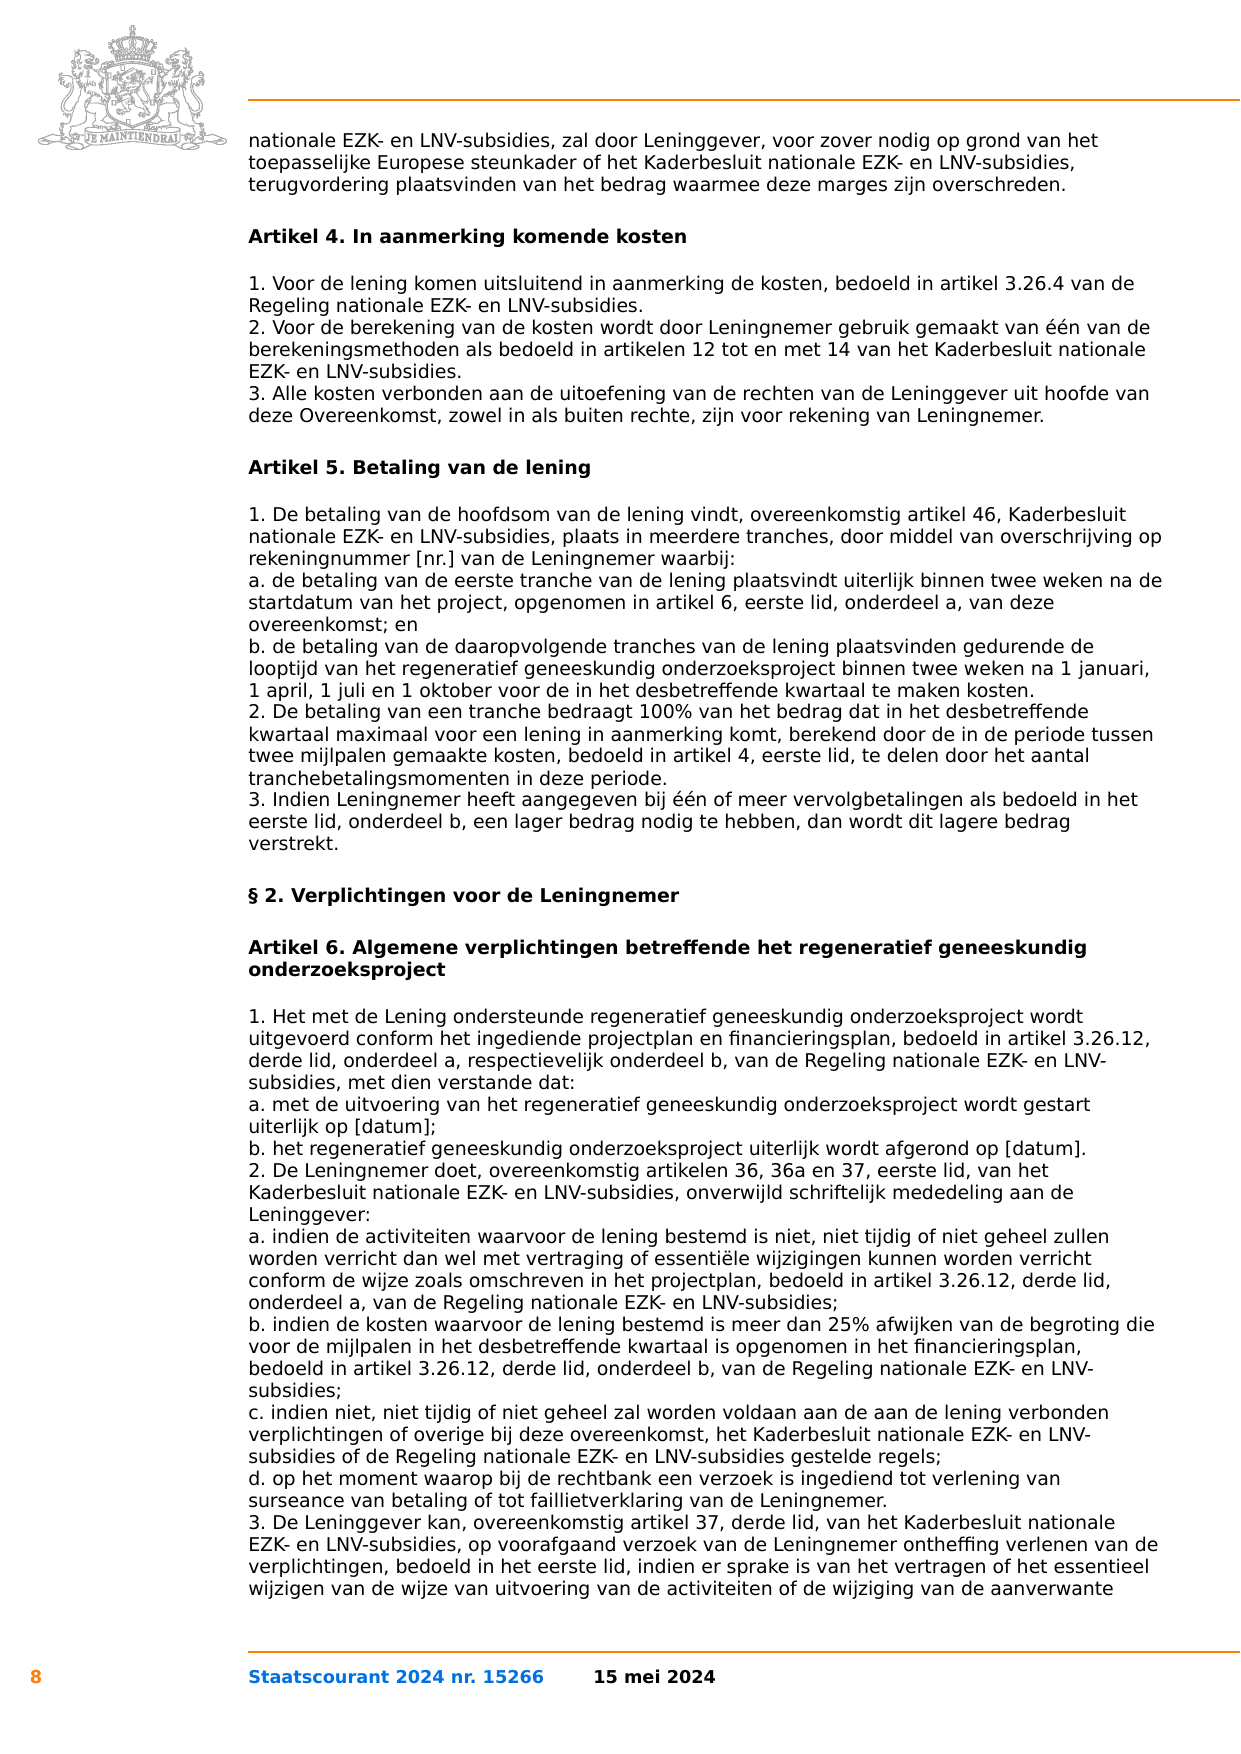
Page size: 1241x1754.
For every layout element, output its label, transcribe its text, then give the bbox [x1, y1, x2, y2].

text a. met de uitvoering van het regeneratief geneeskundig onderzoeksproject wordt gestart uiterlijk op [datum]; [248, 1094, 1163, 1138]
text b. het regeneratief geneeskundig onderzoeksproject uiterlijk wordt afgerond op [datum]. [248, 1138, 1163, 1160]
text 1. De betaling van de hoofdsom van de lening vindt, overeenkomstig artikel 46, Kaderbesluit nationale EZK- en LNV-subsidies, plaats in meerdere tranches, door middel van overschrijving op rekeningnummer [nr.] van de Leningnemer waarbij: [248, 504, 1163, 569]
subtitle Artikel 6. Algemene verplichtingen betreffende het regeneratief geneeskundig onderzoeksproject [248, 937, 1163, 981]
text 3. Indien Leningnemer heeft aangegeven bij één of meer vervolgbetalingen als bedoeld in het eerste lid, onderdeel b, een lager bedrag nodig te hebben, dan wordt dit lagere bedrag verstrekt. [248, 789, 1163, 855]
text d. op het moment waarop bij de rechtbank een verzoek is ingediend tot verlening van surseance van betaling of tot faillietverklaring van de Leningnemer. [248, 1468, 1163, 1512]
text a. de betaling van de eerste tranche van de lening plaatsvindt uiterlijk binnen twee weken na de startdatum van het project, opgenomen in artikel 6, eerste lid, onderdeel a, van deze overeenkomst; en [248, 569, 1163, 636]
text a. indien de activiteiten waarvoor de lening bestemd is niet, niet tijdig of niet geheel zullen worden verricht dan wel met vertraging of essentiële wijzigingen kunnen worden verricht conform de wijze zoals omschreven in het projectplan, bedoeld in artikel 3.26.12, derde lid, onderdeel a, van de Regeling nationale EZK- en LNV-subsidies; [248, 1226, 1163, 1314]
subtitle Artikel 5. Betaling van de lening [248, 457, 1163, 479]
subtitle § 2. Verplichtingen voor de Leningnemer [248, 885, 1163, 907]
text 1. Voor de lening komen uitsluitend in aanmerking de kosten, bedoeld in artikel 3.26.4 van de Regeling nationale EZK- en LNV-subsidies. [248, 273, 1163, 317]
text 3. De Leninggever kan, overeenkomstig artikel 37, derde lid, van het Kaderbesluit nationale EZK- en LNV-subsidies, op voorafgaand verzoek van de Leningnemer ontheffing verlenen van de verplichtingen, bedoeld in het eerste lid, indien er sprake is van het vertragen of het essentieel wijzigen van de wijze van uitvoering van de activiteiten of de wijziging van de aanverwante [248, 1512, 1163, 1600]
text c. indien niet, niet tijdig of niet geheel zal worden voldaan aan de aan de lening verbonden verplichtingen of overige bij deze overeenkomst, het Kaderbesluit nationale EZK- en LNV-subsidies of de Regeling nationale EZK- en LNV-subsidies gestelde regels; [248, 1402, 1163, 1468]
text 2. Voor de berekening van de kosten wordt door Leningnemer gebruik gemaakt van één van de berekeningsmethoden als bedoeld in artikelen 12 tot en met 14 van het Kaderbesluit nationale EZK- en LNV-subsidies. [248, 317, 1163, 383]
text b. de betaling van de daaropvolgende tranches van de lening plaatsvinden gedurende de looptijd van het regeneratief geneeskundig onderzoeksproject binnen twee weken na 1 januari, 1 april, 1 juli en 1 oktober voor de in het desbetreffende kwartaal te maken kosten. [248, 636, 1163, 701]
text 2. De betaling van een tranche bedraagt 100% van het bedrag dat in het desbetreffende kwartaal maximaal voor een lening in aanmerking komt, berekend door de in de periode tussen twee mijlpalen gemaakte kosten, bedoeld in artikel 4, eerste lid, te delen door het aantal tranchebetalingsmomenten in deze periode. [248, 701, 1163, 789]
text 3. Alle kosten verbonden aan de uitoefening van de rechten van de Leninggever uit hoofde van deze Overeenkomst, zowel in als buiten rechte, zijn voor rekening van Leningnemer. [248, 383, 1163, 427]
subtitle Artikel 4. In aanmerking komende kosten [248, 226, 1163, 248]
text b. indien de kosten waarvoor de lening bestemd is meer dan 25% afwijken van de begroting die voor de mijlpalen in het desbetreffende kwartaal is opgenomen in het financieringsplan, bedoeld in artikel 3.26.12, derde lid, onderdeel b, van de Regeling nationale EZK- en LNV-subsidies; [248, 1314, 1163, 1402]
text 2. De Leningnemer doet, overeenkomstig artikelen 36, 36a en 37, eerste lid, van het Kaderbesluit nationale EZK- en LNV-subsidies, onverwijld schriftelijk mededeling aan de Leninggever: [248, 1160, 1163, 1226]
picture [38, 25, 227, 150]
text 1. Het met de Lening ondersteunde regeneratief geneeskundig onderzoeksproject wordt uitgevoerd conform het ingediende projectplan en financieringsplan, bedoeld in artikel 3.26.12, derde lid, onderdeel a, respectievelijk onderdeel b, van de Regeling nationale EZK- en LNV-subsidies, met dien verstande dat: [248, 1006, 1163, 1094]
text nationale EZK- en LNV-subsidies, zal door Leninggever, voor zover nodig op grond van het toepasselijke Europese steunkader of het Kaderbesluit nationale EZK- en LNV-subsidies, terugvordering plaatsvinden van het bedrag waarmee deze marges zijn overschreden. [248, 130, 1163, 196]
